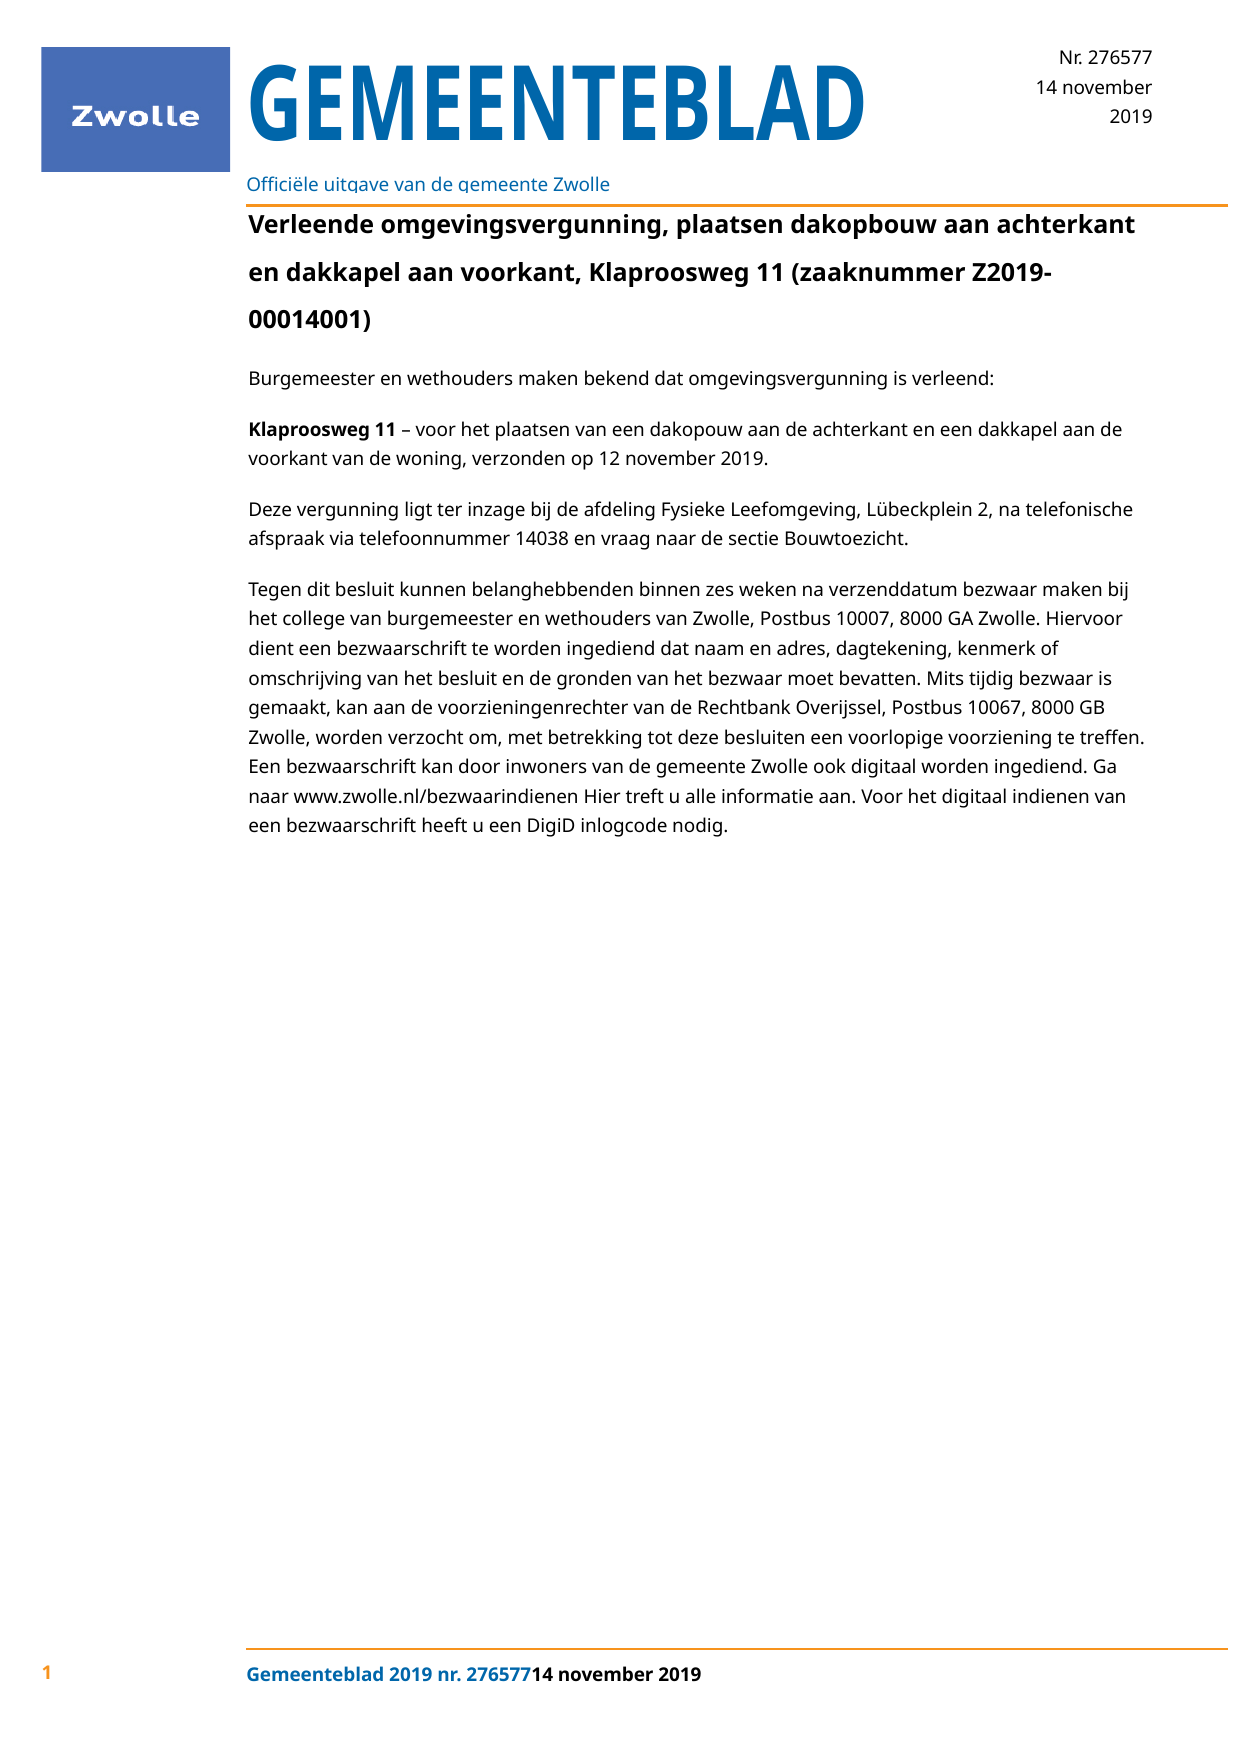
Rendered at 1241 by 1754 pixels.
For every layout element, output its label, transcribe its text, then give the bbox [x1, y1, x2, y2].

text Burgemeester en wethouders maken bekend dat omgevingsvergunning is verleend: [248, 366, 1152, 391]
text Verleende omgevingsvergunning, plaatsen dakopbouw aan achterkant en dakkapel aan voorkant, Klaproosweg 11 (zaaknummer Z2019-00014001) [248, 207, 1152, 336]
text Klaproosweg 11 – voor het plaatsen van een dakopouw aan de achterkant en een dakkapel aan de voorkant van de woning, verzonden op 12 november 2019. [248, 416, 1152, 471]
text Tegen dit besluit kunnen belanghebbenden binnen zes weken na verzenddatum bezwaar maken bij het college van burgemeester en wethouders van Zwolle, Postbus 10007, 8000 GA Zwolle. Hiervoor dient een bezwaarschrift te worden ingediend dat naam en adres, dagtekening, kenmerk of omschrijving van het besluit en de gronden van het bezwaar moet bevatten. Mits tijdig bezwaar is gemaakt, kan aan de voorzieningenrechter van de Rechtbank Overijssel, Postbus 10067, 8000 GB Zwolle, worden verzocht om, met betrekking tot deze besluiten een voorlopige voorziening te treffen. Een bezwaarschrift kan door inwoners van de gemeente Zwolle ook digitaal worden ingediend. Ga naar www.zwolle.nl/bezwaarindienen Hier treft u alle informatie aan. Voor het digitaal indienen van een bezwaarschrift heeft u een DigiD inlogcode nodig. [248, 576, 1152, 838]
picture [41, 47, 231, 172]
text Deze vergunning ligt ter inzage bij de afdeling Fysieke Leefomgeving, Lübeckplein 2, na telefonische afspraak via telefoonnummer 14038 en vraag naar de sectie Bouwtoezicht. [248, 496, 1152, 551]
